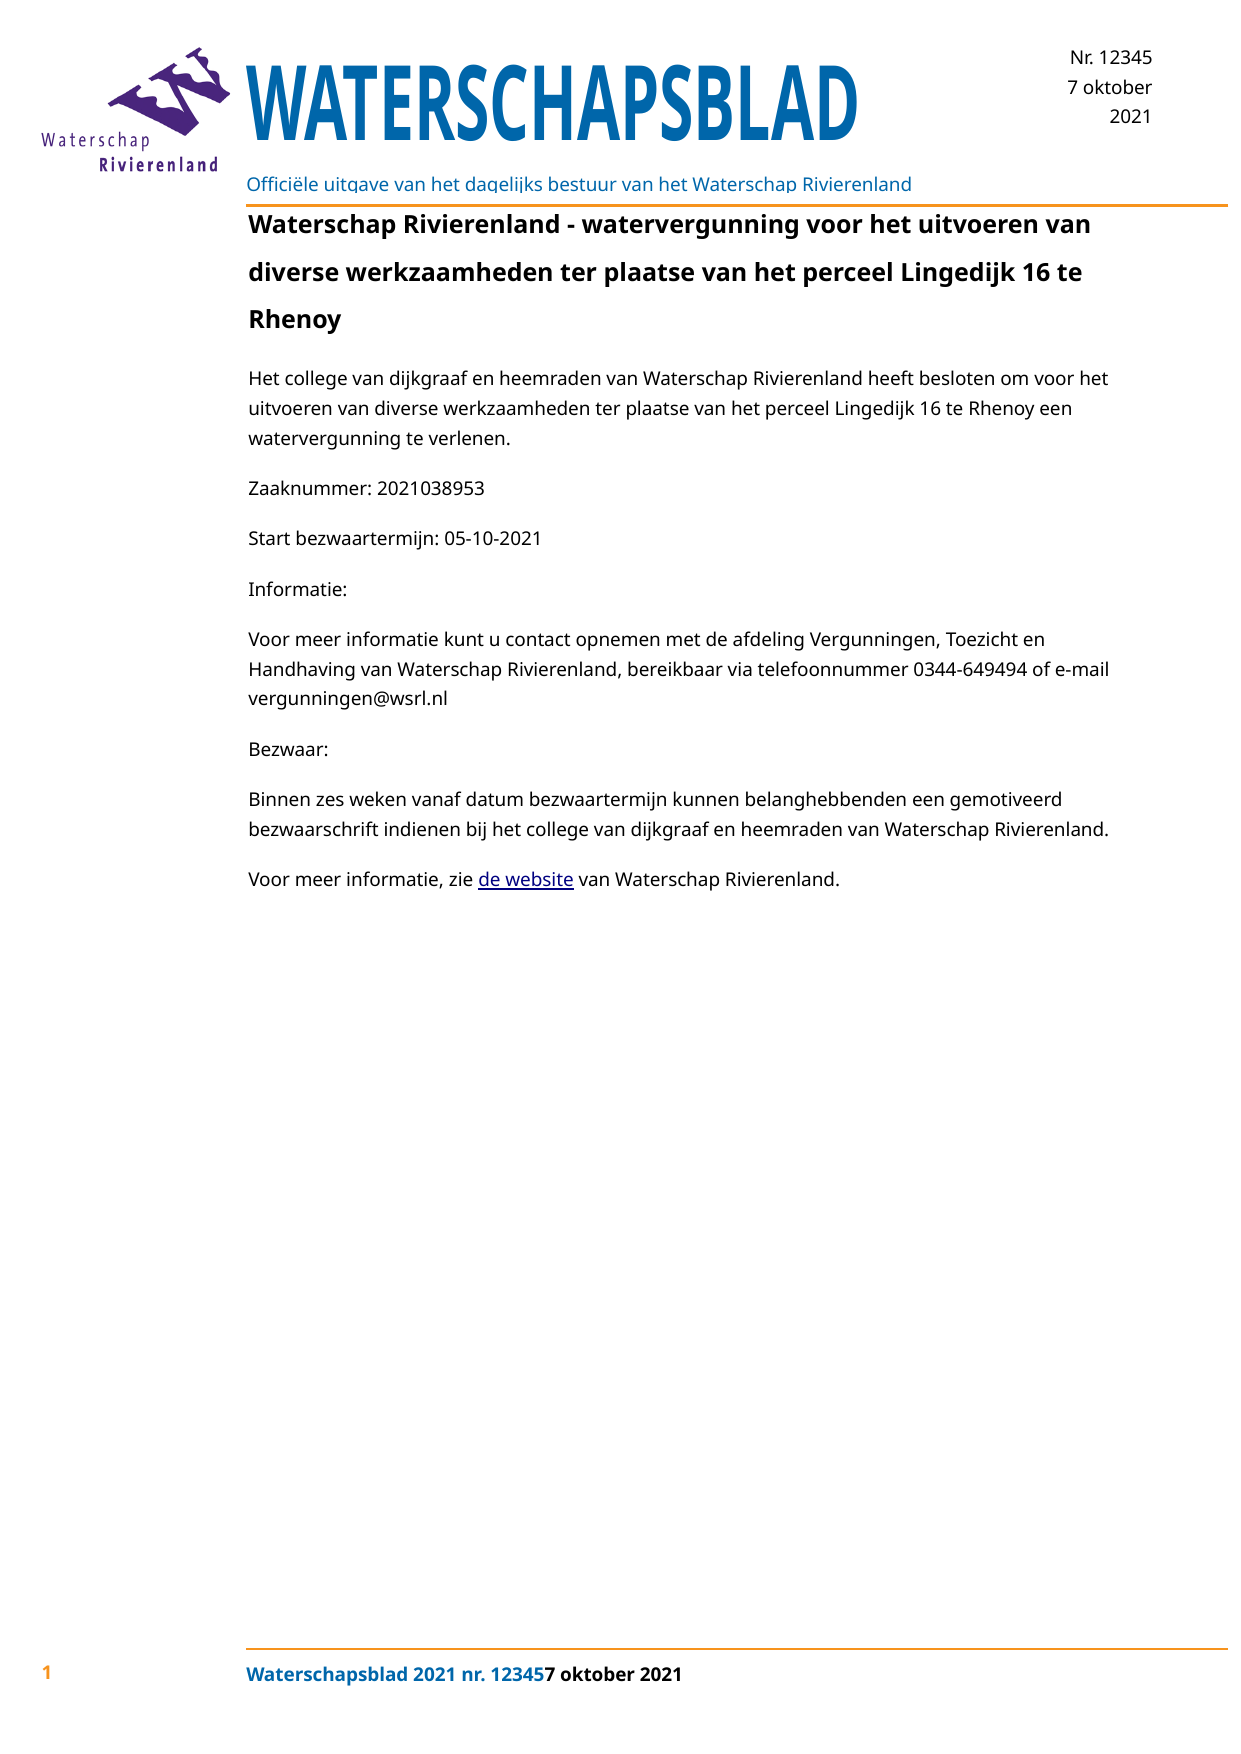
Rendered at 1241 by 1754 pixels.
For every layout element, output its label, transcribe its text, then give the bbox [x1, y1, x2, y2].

text Voor meer informatie kunt u contact opnemen met de afdeling Vergunningen, Toezicht en Handhaving van Waterschap Rivierenland, bereikbaar via telefoonnummer 0344-649494 of e-mail vergunningen@wsrl.nl [248, 626, 1152, 711]
text Informatie: [248, 576, 1152, 602]
text Zaaknummer: 2021038953 [248, 475, 1152, 501]
text Het college van dijkgraaf en heemraden van Waterschap Rivierenland heeft besloten om voor het uitvoeren van diverse werkzaamheden ter plaatse van het perceel Lingedijk 16 te Rhenoy een watervergunning te verlenen. [248, 366, 1152, 450]
picture [41, 47, 231, 172]
text Waterschap Rivierenland - watervergunning voor het uitvoeren van diverse werkzaamheden ter plaatse van het perceel Lingedijk 16 te Rhenoy [248, 207, 1152, 336]
text Binnen zes weken vanaf datum bezwaartermijn kunnen belanghebbenden een gemotiveerd bezwaarschrift indienen bij het college van dijkgraaf en heemraden van Waterschap Rivierenland. [248, 786, 1152, 842]
text Bezwaar: [248, 736, 1152, 762]
text Voor meer informatie, zie de website van Waterschap Rivierenland. [248, 866, 1152, 892]
text Start bezwaartermijn: 05-10-2021 [248, 526, 1152, 551]
